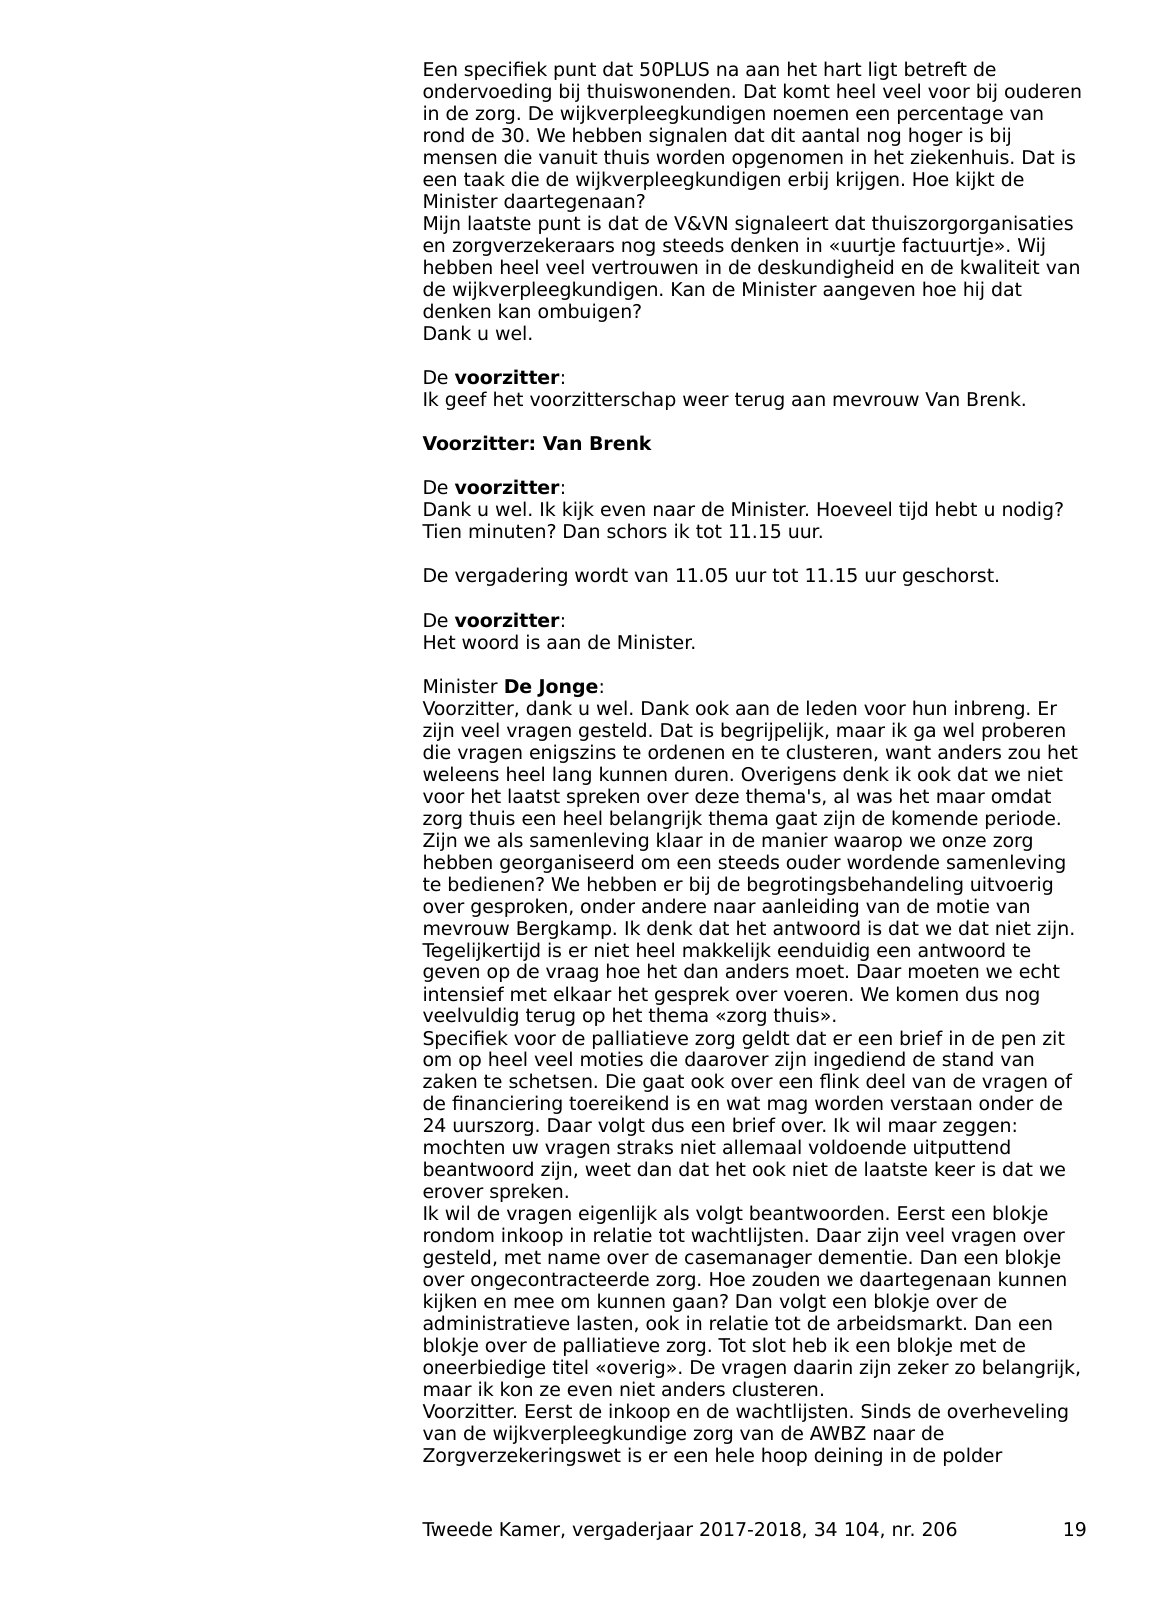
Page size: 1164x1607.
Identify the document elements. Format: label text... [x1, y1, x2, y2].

text Ik wil de vragen eigenlijk als volgt beantwoorden. Eerst een blokje rondom inkoop in relatie tot wachtlijsten. Daar zijn veel vragen over gesteld, met name over de casemanager dementie. Dan een blokje over ongecontracteerde zorg. Hoe zouden we daartegenaan kunnen kijken en mee om kunnen gaan? Dan volgt een blokje over de administratieve lasten, ook in relatie tot de arbeidsmarkt. Dan een blokje over de palliatieve zorg. Tot slot heb ik een blokje met de oneerbiedige titel «overig». De vragen daarin zijn zeker zo belangrijk, maar ik kon ze even niet anders clusteren. [422, 1203, 1087, 1401]
text De voorzitter: [422, 609, 1087, 632]
text De vergadering wordt van 11.05 uur tot 11.15 uur geschorst. [422, 565, 1087, 587]
text Voorzitter: Van Brenk [422, 433, 1087, 455]
text De voorzitter: [422, 367, 1087, 389]
text Voorzitter, dank u wel. Dank ook aan de leden voor hun inbreng. Er zijn veel vragen gesteld. Dat is begrijpelijk, maar ik ga wel proberen die vragen enigszins te ordenen en te clusteren, want anders zou het weleens heel lang kunnen duren. Overigens denk ik ook dat we niet voor het laatst spreken over deze thema's, al was het maar omdat zorg thuis een heel belangrijk thema gaat zijn de komende periode. Zijn we als samenleving klaar in de manier waarop we onze zorg hebben georganiseerd om een steeds ouder wordende samenleving te bedienen? We hebben er bij de begrotingsbehandeling uitvoerig over gesproken, onder andere naar aanleiding van de motie van mevrouw Bergkamp. Ik denk dat het antwoord is dat we dat niet zijn. Tegelijkertijd is er niet heel makkelijk eenduidig een antwoord te geven op de vraag hoe het dan anders moet. Daar moeten we echt intensief met elkaar het gesprek over voeren. We komen dus nog veelvuldig terug op het thema «zorg thuis». [422, 698, 1087, 1027]
text Een specifiek punt dat 50PLUS na aan het hart ligt betreft de ondervoeding bij thuiswonenden. Dat komt heel veel voor bij ouderen in de zorg. De wijkverpleegkundigen noemen een percentage van rond de 30. We hebben signalen dat dit aantal nog hoger is bij mensen die vanuit thuis worden opgenomen in het ziekenhuis. Dat is een taak die de wijkverpleegkundigen erbij krijgen. Hoe kijkt de Minister daartegenaan? [422, 59, 1087, 213]
text Minister De Jonge: [422, 676, 1087, 698]
text Voorzitter. Eerst de inkoop en de wachtlijsten. Sinds de overheveling van de wijkverpleegkundige zorg van de AWBZ naar de Zorgverzekeringswet is er een hele hoop deining in de polder [422, 1401, 1087, 1467]
text Het woord is aan de Minister. [422, 632, 1087, 653]
text Ik geef het voorzitterschap weer terug aan mevrouw Van Brenk. [422, 389, 1087, 411]
text Dank u wel. [422, 323, 1087, 345]
text Mijn laatste punt is dat de V&VN signaleert dat thuiszorgorganisaties en zorgverzekeraars nog steeds denken in «uurtje factuurtje». Wij hebben heel veel vertrouwen in de deskundigheid en de kwaliteit van de wijkverpleegkundigen. Kan de Minister aangeven hoe hij dat denken kan ombuigen? [422, 213, 1087, 323]
text Specifiek voor de palliatieve zorg geldt dat er een brief in de pen zit om op heel veel moties die daarover zijn ingediend de stand van zaken te schetsen. Die gaat ook over een flink deel van de vragen of de financiering toereikend is en wat mag worden verstaan onder de 24 uurszorg. Daar volgt dus een brief over. Ik wil maar zeggen: mochten uw vragen straks niet allemaal voldoende uitputtend beantwoord zijn, weet dan dat het ook niet de laatste keer is dat we erover spreken. [422, 1027, 1087, 1203]
text De voorzitter: [422, 477, 1087, 499]
text Dank u wel. Ik kijk even naar de Minister. Hoeveel tijd hebt u nodig? Tien minuten? Dan schors ik tot 11.15 uur. [422, 499, 1087, 543]
